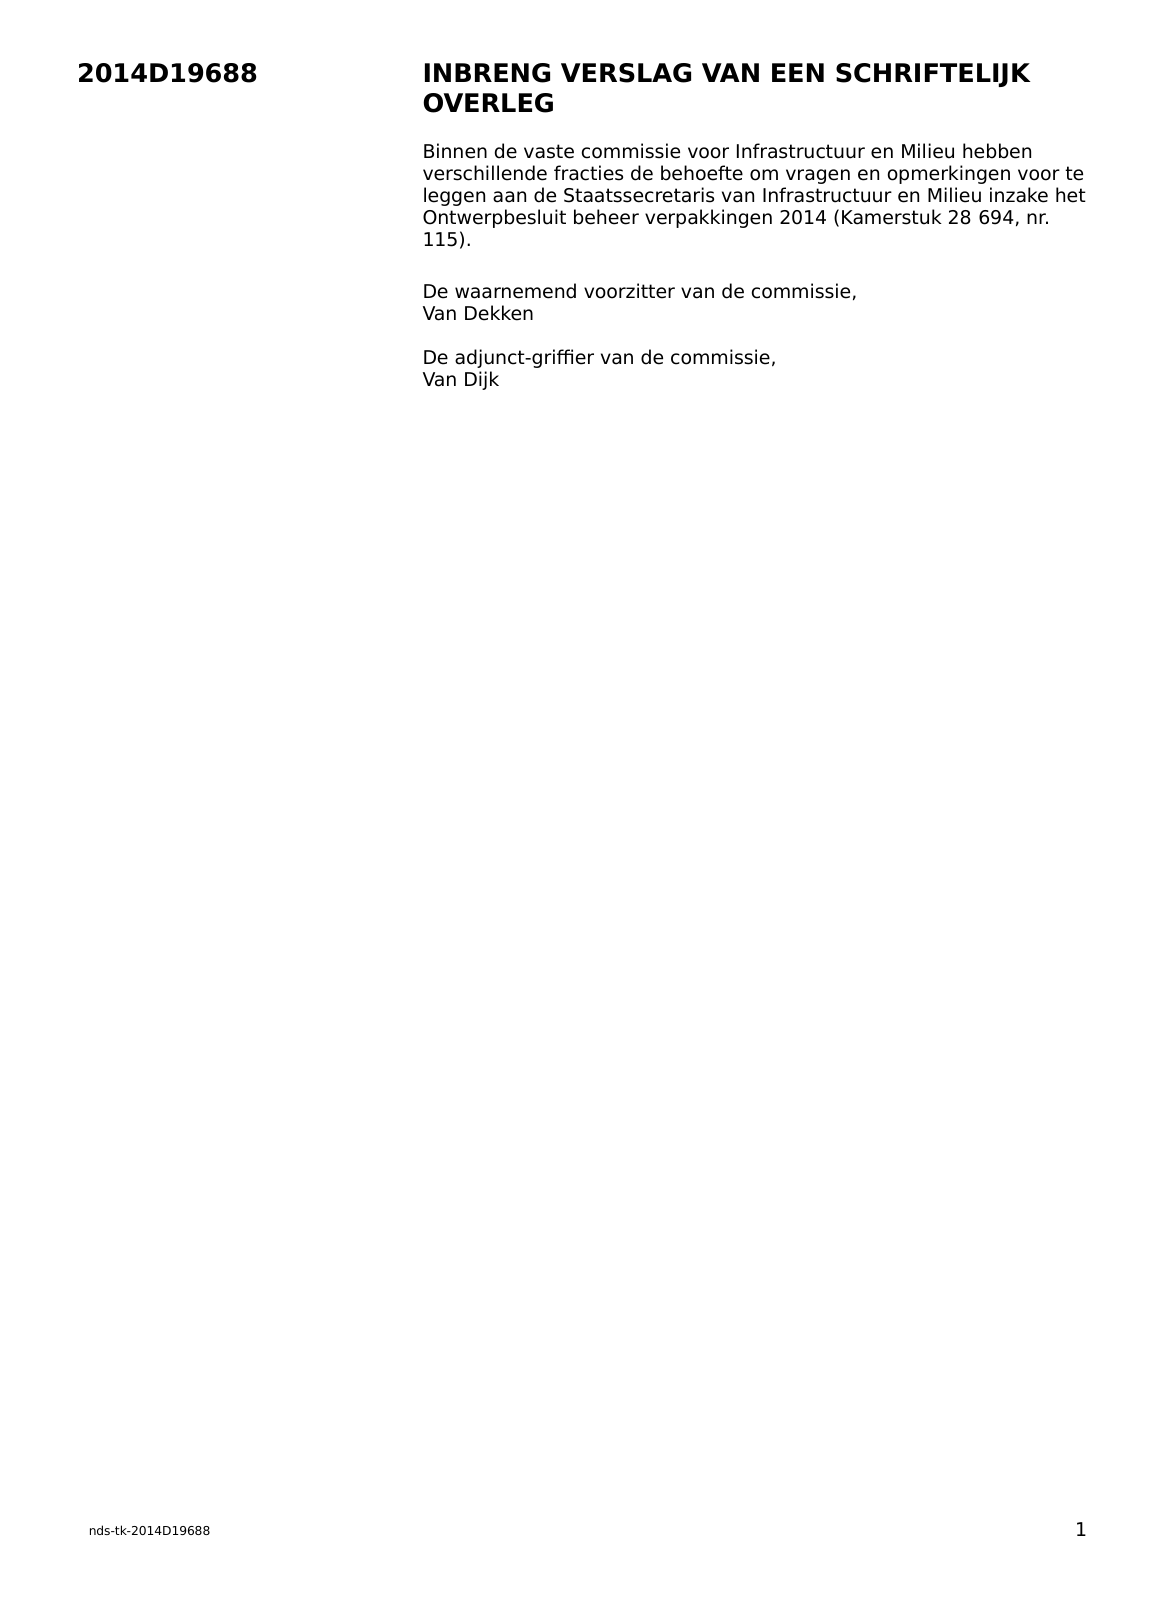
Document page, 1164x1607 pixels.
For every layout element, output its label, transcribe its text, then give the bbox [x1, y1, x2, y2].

text De adjunct-griffier van de commissie, Van Dijk [422, 347, 1087, 391]
text nds-tk-2014D19688 [88, 1524, 323, 1538]
text Binnen de vaste commissie voor Infrastructuur en Milieu hebben verschillende fracties de behoefte om vragen en opmerkingen voor te leggen aan de Staatssecretaris van Infrastructuur en Milieu inzake het Ontwerpbesluit beheer verpakkingen 2014 (Kamerstuk 28 694, nr. 115). [422, 141, 1087, 251]
text De waarnemend voorzitter van de commissie, Van Dekken [422, 281, 1087, 324]
text 2014D19688 INBRENG VERSLAG VAN EEN SCHRIFTELIJK OVERLEG [77, 59, 1087, 118]
